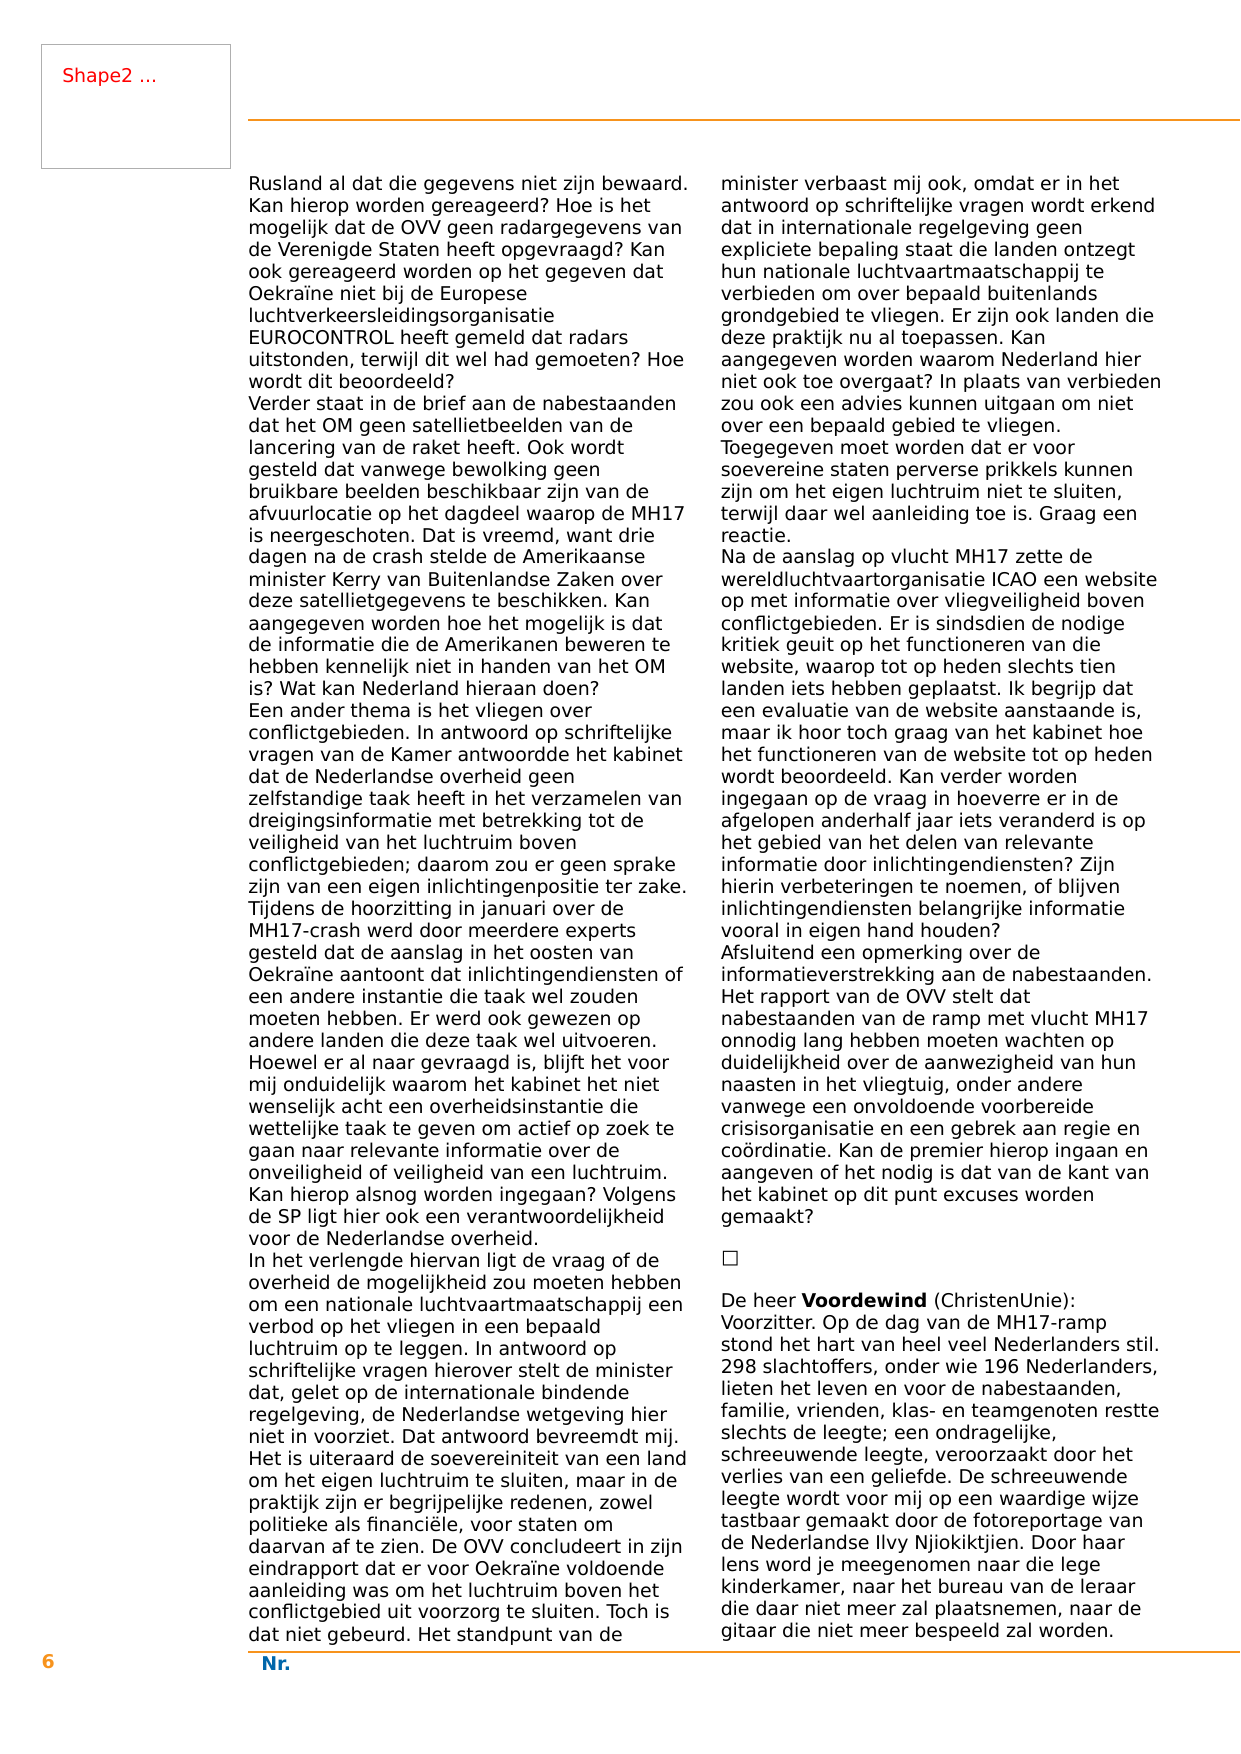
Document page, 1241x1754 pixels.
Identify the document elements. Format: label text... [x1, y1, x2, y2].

text In het verlengde hiervan ligt de vraag of de overheid de mogelijkheid zou moeten hebben om een nationale luchtvaartmaatschappij een verbod op het vliegen in een bepaald luchtruim op te leggen. In antwoord op schriftelijke vragen hierover stelt de minister dat, gelet op de internationale bindende regelgeving, de Nederlandse wetgeving hier niet in voorziet. Dat antwoord bevreemdt mij. Het is uiteraard de soevereiniteit van een land om het eigen luchtruim te sluiten, maar in de praktijk zijn er begrijpelijke redenen, zowel politieke als financiële, voor staten om daarvan af te zien. De OVV concludeert in zijn eindrapport dat er voor Oekraïne voldoende aanleiding was om het luchtruim boven het conflictgebied uit voorzorg te sluiten. Toch is dat niet gebeurd. Het standpunt van de [248, 1250, 691, 1645]
text Verder staat in de brief aan de nabestaanden dat het OM geen satellietbeelden van de lancering van de raket heeft. Ook wordt gesteld dat vanwege bewolking geen bruikbare beelden beschikbaar zijn van de afvuurlocatie op het dagdeel waarop de MH17 is neergeschoten. Dat is vreemd, want drie dagen na de crash stelde de Amerikaanse minister Kerry van Buitenlandse Zaken over deze satellietgegevens te beschikken. Kan aangegeven worden hoe het mogelijk is dat de informatie die de Amerikanen beweren te hebben kennelijk niet in handen van het OM is? Wat kan Nederland hieraan doen? [248, 393, 691, 700]
text ⬜ [721, 1248, 1163, 1270]
text Voorzitter. Op de dag van de MH17-ramp stond het hart van heel veel Nederlanders stil. 298 slachtoffers, onder wie 196 Nederlanders, lieten het leven en voor de nabestaanden, familie, vrienden, klas- en teamgenoten restte slechts de leegte; een ondragelijke, schreeuwende leegte, veroorzaakt door het verlies van een geliefde. De schreeuwende leegte wordt voor mij op een waardige wijze tastbaar gemaakt door de fotoreportage van de Nederlandse Ilvy Njiokiktjien. Door haar lens word je meegenomen naar die lege kinderkamer, naar het bureau van de leraar die daar niet meer zal plaatsnemen, naar de gitaar die niet meer bespeeld zal worden. [721, 1312, 1163, 1641]
text Na de aanslag op vlucht MH17 zette de wereldluchtvaartorganisatie ICAO een website op met informatie over vliegveiligheid boven conflictgebieden. Er is sindsdien de nodige kritiek geuit op het functioneren van die website, waarop tot op heden slechts tien landen iets hebben geplaatst. Ik begrijp dat een evaluatie van de website aanstaande is, maar ik hoor toch graag van het kabinet hoe het functioneren van de website tot op heden wordt beoordeeld. Kan verder worden ingegaan op de vraag in hoeverre er in de afgelopen anderhalf jaar iets veranderd is op het gebied van het delen van relevante informatie door inlichtingendiensten? Zijn hierin verbeteringen te noemen, of blijven inlichtingendiensten belangrijke informatie vooral in eigen hand houden? [721, 546, 1163, 942]
text Rusland al dat die gegevens niet zijn bewaard. Kan hierop worden gereageerd? Hoe is het mogelijk dat de OVV geen radargegevens van de Verenigde Staten heeft opgevraagd? Kan ook gereageerd worden op het gegeven dat Oekraïne niet bij de Europese luchtverkeersleidingsorganisatie EUROCONTROL heeft gemeld dat radars uitstonden, terwijl dit wel had gemoeten? Hoe wordt dit beoordeeld? [248, 173, 691, 393]
text minister verbaast mij ook, omdat er in het antwoord op schriftelijke vragen wordt erkend dat in internationale regelgeving geen expliciete bepaling staat die landen ontzegt hun nationale luchtvaartmaatschappij te verbieden om over bepaald buitenlands grondgebied te vliegen. Er zijn ook landen die deze praktijk nu al toepassen. Kan aangegeven worden waarom Nederland hier niet ook toe overgaat? In plaats van verbieden zou ook een advies kunnen uitgaan om niet over een bepaald gebied te vliegen. Toegegeven moet worden dat er voor soevereine staten perverse prikkels kunnen zijn om het eigen luchtruim niet te sluiten, terwijl daar wel aanleiding toe is. Graag een reactie. [721, 173, 1163, 546]
text Een ander thema is het vliegen over conflictgebieden. In antwoord op schriftelijke vragen van de Kamer antwoordde het kabinet dat de Nederlandse overheid geen zelfstandige taak heeft in het verzamelen van dreigingsinformatie met betrekking tot de veiligheid van het luchtruim boven conflictgebieden; daarom zou er geen sprake zijn van een eigen inlichtingenpositie ter zake. Tijdens de hoorzitting in januari over de MH17-crash werd door meerdere experts gesteld dat de aanslag in het oosten van Oekraïne aantoont dat inlichtingendiensten of een andere instantie die taak wel zouden moeten hebben. Er werd ook gewezen op andere landen die deze taak wel uitvoeren. Hoewel er al naar gevraagd is, blijft het voor mij onduidelijk waarom het kabinet het niet wenselijk acht een overheidsinstantie die wettelijke taak te geven om actief op zoek te gaan naar relevante informatie over de onveiligheid of veiligheid van een luchtruim. Kan hierop alsnog worden ingegaan? Volgens de SP ligt hier ook een verantwoordelijkheid voor de Nederlandse overheid. [248, 700, 691, 1250]
text Afsluitend een opmerking over de informatieverstrekking aan de nabestaanden. Het rapport van de OVV stelt dat nabestaanden van de ramp met vlucht MH17 onnodig lang hebben moeten wachten op duidelijkheid over de aanwezigheid van hun naasten in het vliegtuig, onder andere vanwege een onvoldoende voorbereide crisisorganisatie en een gebrek aan regie en coördinatie. Kan de premier hierop ingaan en aangeven of het nodig is dat van de kant van het kabinet op dit punt excuses worden gemaakt? [721, 942, 1163, 1228]
text De heer Voordewind (ChristenUnie): [721, 1290, 1163, 1312]
